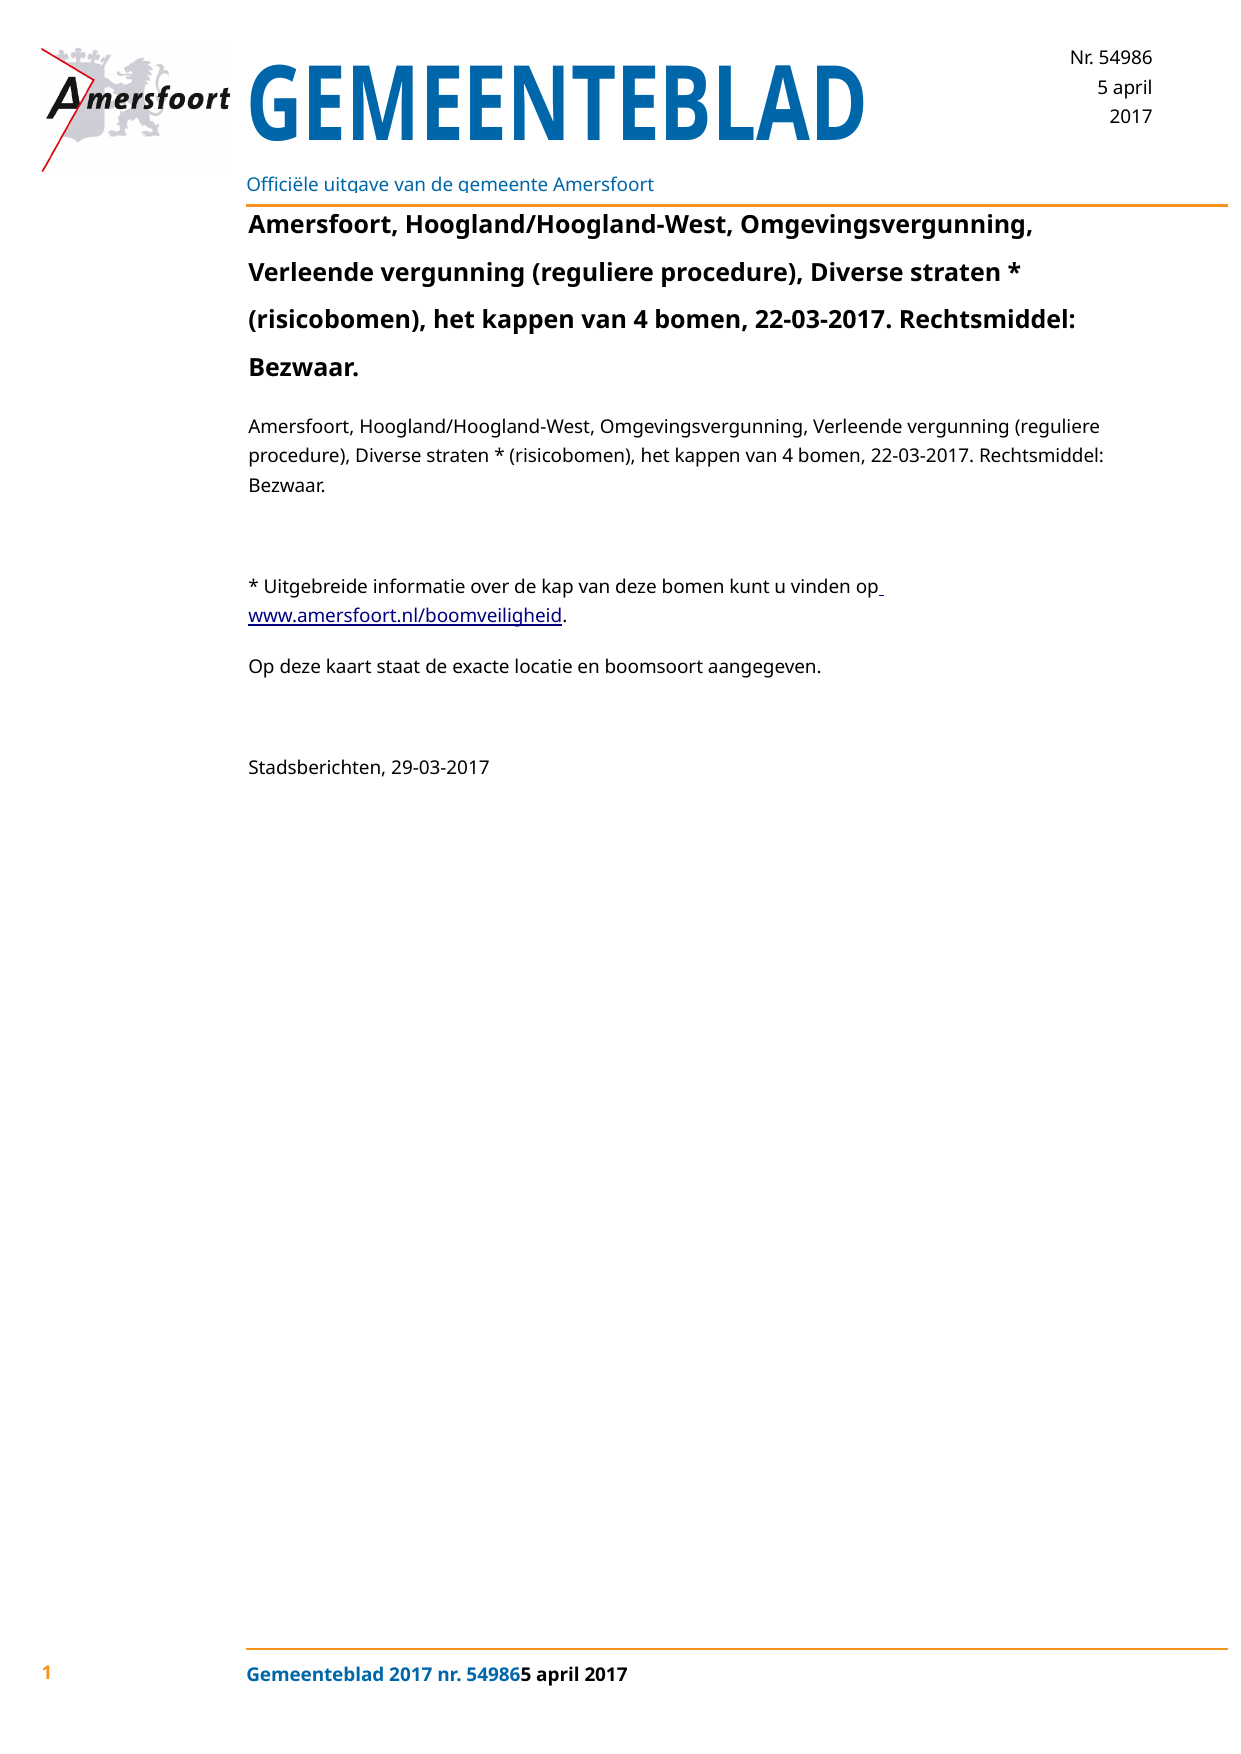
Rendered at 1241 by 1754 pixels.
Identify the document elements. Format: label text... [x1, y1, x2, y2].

text * Uitgebreide informatie over de kap van deze bomen kunt u vinden op www.amersfoort.nl/boomveiligheid. [248, 573, 1152, 628]
text Op deze kaart staat de exacte locatie en boomsoort aangegeven. [248, 653, 1152, 679]
text Amersfoort, Hoogland/Hoogland-West, Omgevingsvergunning, Verleende vergunning (reguliere procedure), Diverse straten * (risicobomen), het kappen van 4 bomen, 22-03-2017. Rechtsmiddel: Bezwaar. [248, 413, 1152, 498]
picture [41, 47, 231, 172]
text Amersfoort, Hoogland/Hoogland-West, Omgevingsvergunning, Verleende vergunning (reguliere procedure), Diverse straten * (risicobomen), het kappen van 4 bomen, 22-03-2017. Rechtsmiddel: Bezwaar. [248, 207, 1152, 384]
text Stadsberichten, 29-03-2017 [248, 754, 1152, 780]
